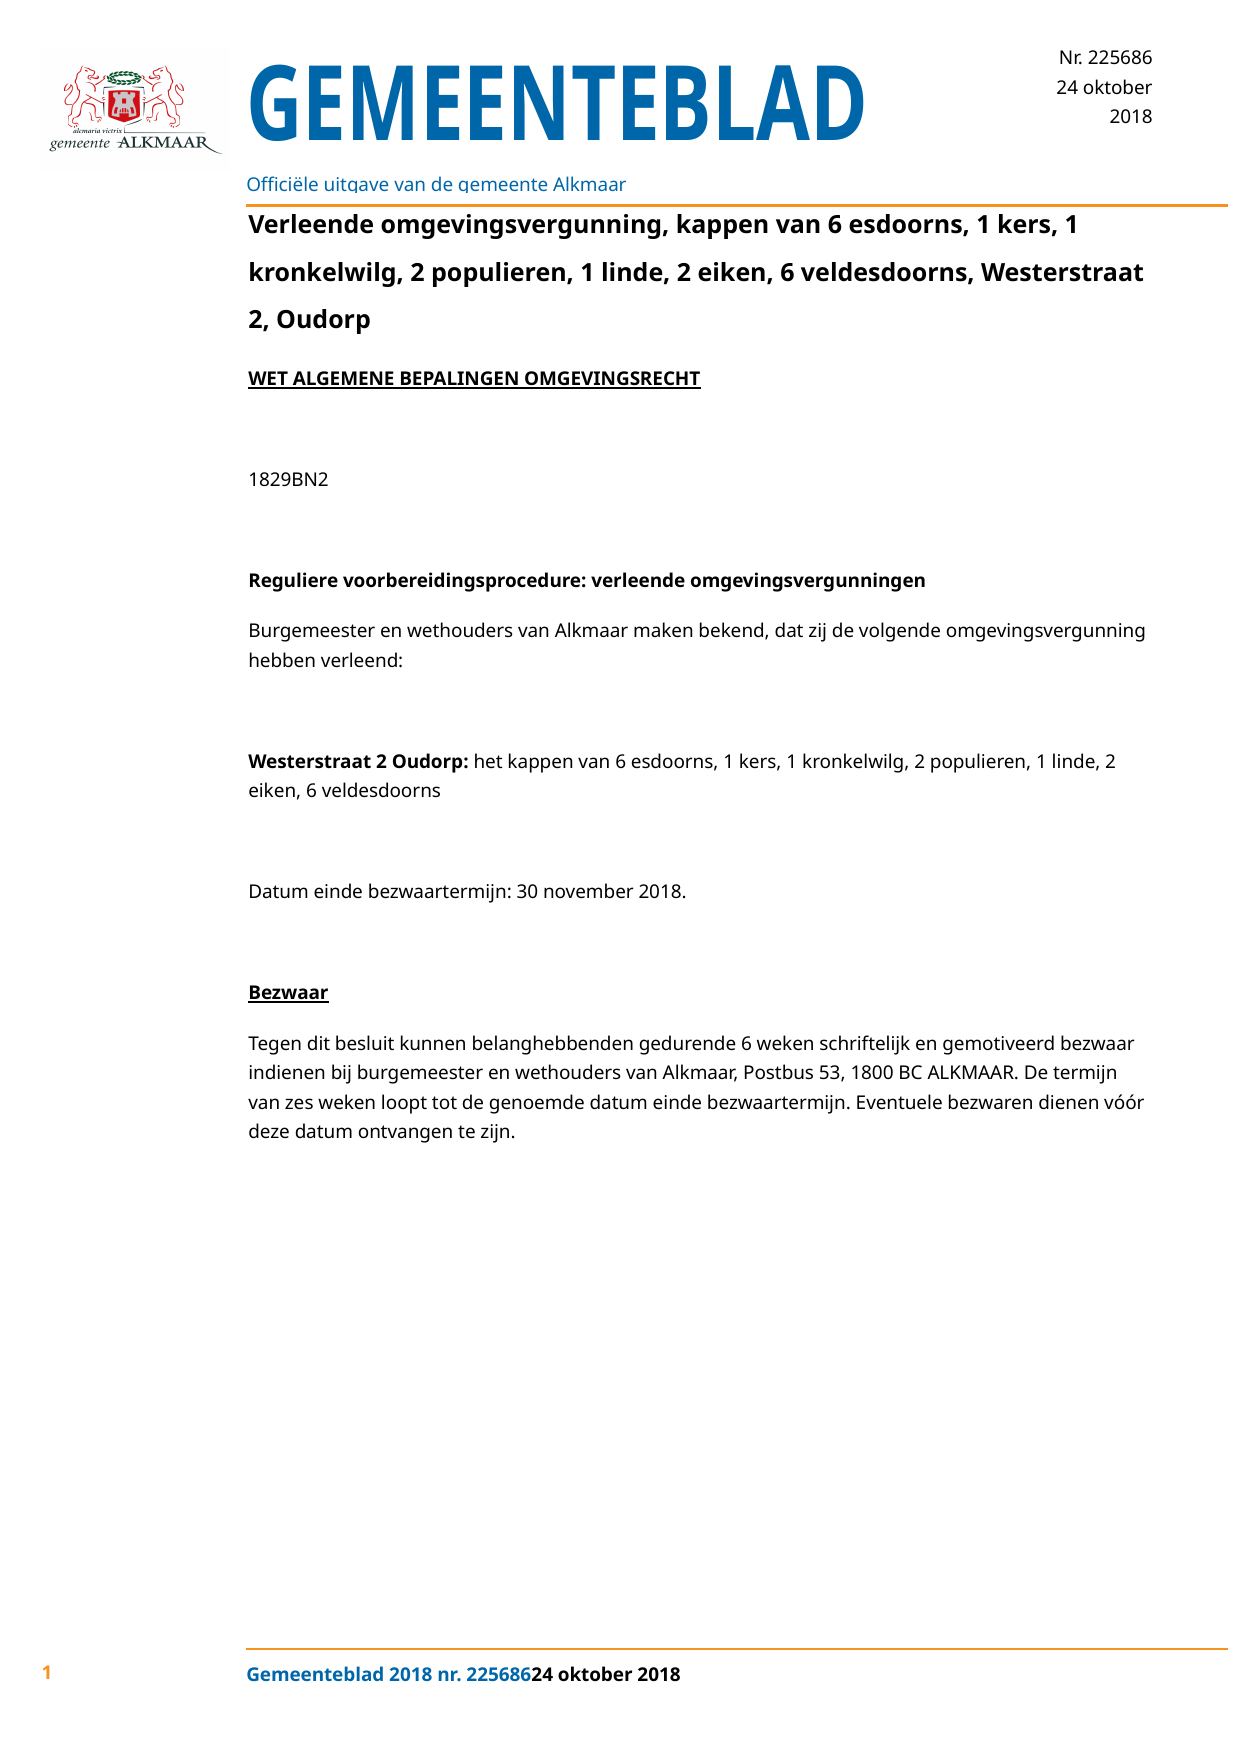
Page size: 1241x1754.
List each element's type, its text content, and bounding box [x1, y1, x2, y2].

text 1829BN2 [248, 466, 1152, 492]
picture [41, 47, 231, 172]
text Reguliere voorbereidingsprocedure: verleende omgevingsvergunningen [248, 567, 1152, 593]
text WET ALGEMENE BEPALINGEN OMGEVINGSRECHT [248, 366, 1152, 391]
text Bezwaar [248, 979, 1152, 1005]
text Tegen dit besluit kunnen belanghebbenden gedurende 6 weken schriftelijk en gemotiveerd bezwaar indienen bij burgemeester en wethouders van Alkmaar, Postbus 53, 1800 BC ALKMAAR. De termijn van zes weken loopt tot de genoemde datum einde bezwaartermijn. Eventuele bezwaren dienen vóór deze datum ontvangen te zijn. [248, 1030, 1152, 1144]
text Westerstraat 2 Oudorp: het kappen van 6 esdoorns, 1 kers, 1 kronkelwilg, 2 populieren, 1 linde, 2 eiken, 6 veldesdoorns [248, 748, 1152, 803]
text Burgemeester en wethouders van Alkmaar maken bekend, dat zij de volgende omgevingsvergunning hebben verleend: [248, 618, 1152, 673]
text Datum einde bezwaartermijn: 30 november 2018. [248, 878, 1152, 904]
text Verleende omgevingsvergunning, kappen van 6 esdoorns, 1 kers, 1 kronkelwilg, 2 populieren, 1 linde, 2 eiken, 6 veldesdoorns, Westerstraat 2, Oudorp [248, 207, 1152, 336]
